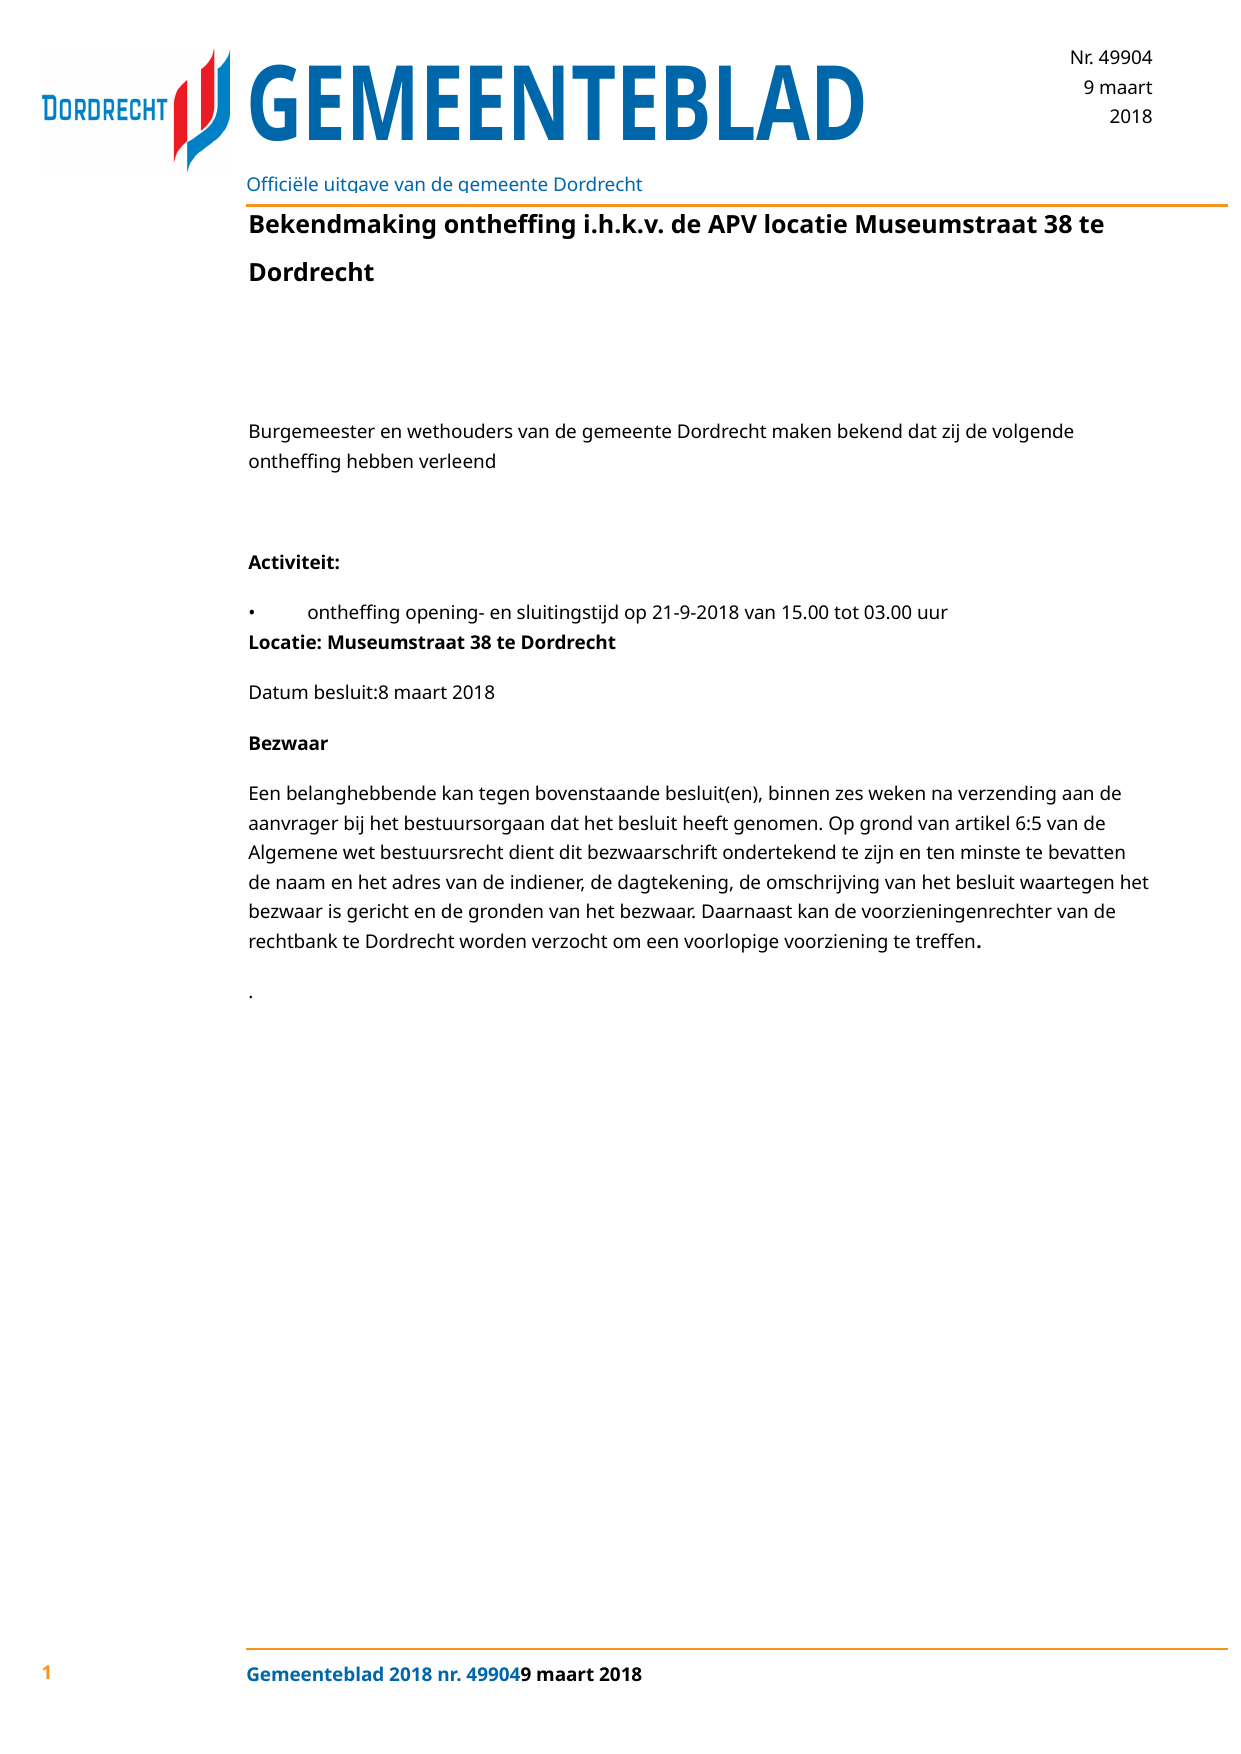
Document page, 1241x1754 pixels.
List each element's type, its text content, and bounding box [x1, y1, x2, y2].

text Activiteit: [248, 549, 1152, 575]
text Bezwaar [248, 730, 1152, 756]
picture [41, 47, 231, 172]
text Locatie: Museumstraat 38 te Dordrecht [248, 629, 1152, 655]
text Bekendmaking ontheffing i.h.k.v. de APV locatie Museumstraat 38 te Dordrecht [248, 207, 1152, 288]
text Burgemeester en wethouders van de gemeente Dordrecht maken bekend dat zij de volgende ontheffing hebben verleend [248, 419, 1152, 474]
text . [248, 979, 1152, 1004]
text Datum besluit:8 maart 2018 [248, 679, 1152, 705]
list ontheffing opening- en sluitingstijd op 21-9-2018 van 15.00 tot 03.00 uur [248, 599, 1152, 625]
text Een belanghebbende kan tegen bovenstaande besluit(en), binnen zes weken na verzending aan de aanvrager bij het bestuursorgaan dat het besluit heeft genomen. Op grond van artikel 6:5 van de Algemene wet bestuursrecht dient dit bezwaarschrift ondertekend te zijn en ten minste te bevatten de naam en het adres van de indiener, de dagtekening, de omschrijving van het besluit waartegen het bezwaar is gericht en de gronden van het bezwaar. Daarnaast kan de voorzieningenrechter van de rechtbank te Dordrecht worden verzocht om een voorlopige voorziening te treffen. [248, 780, 1152, 954]
